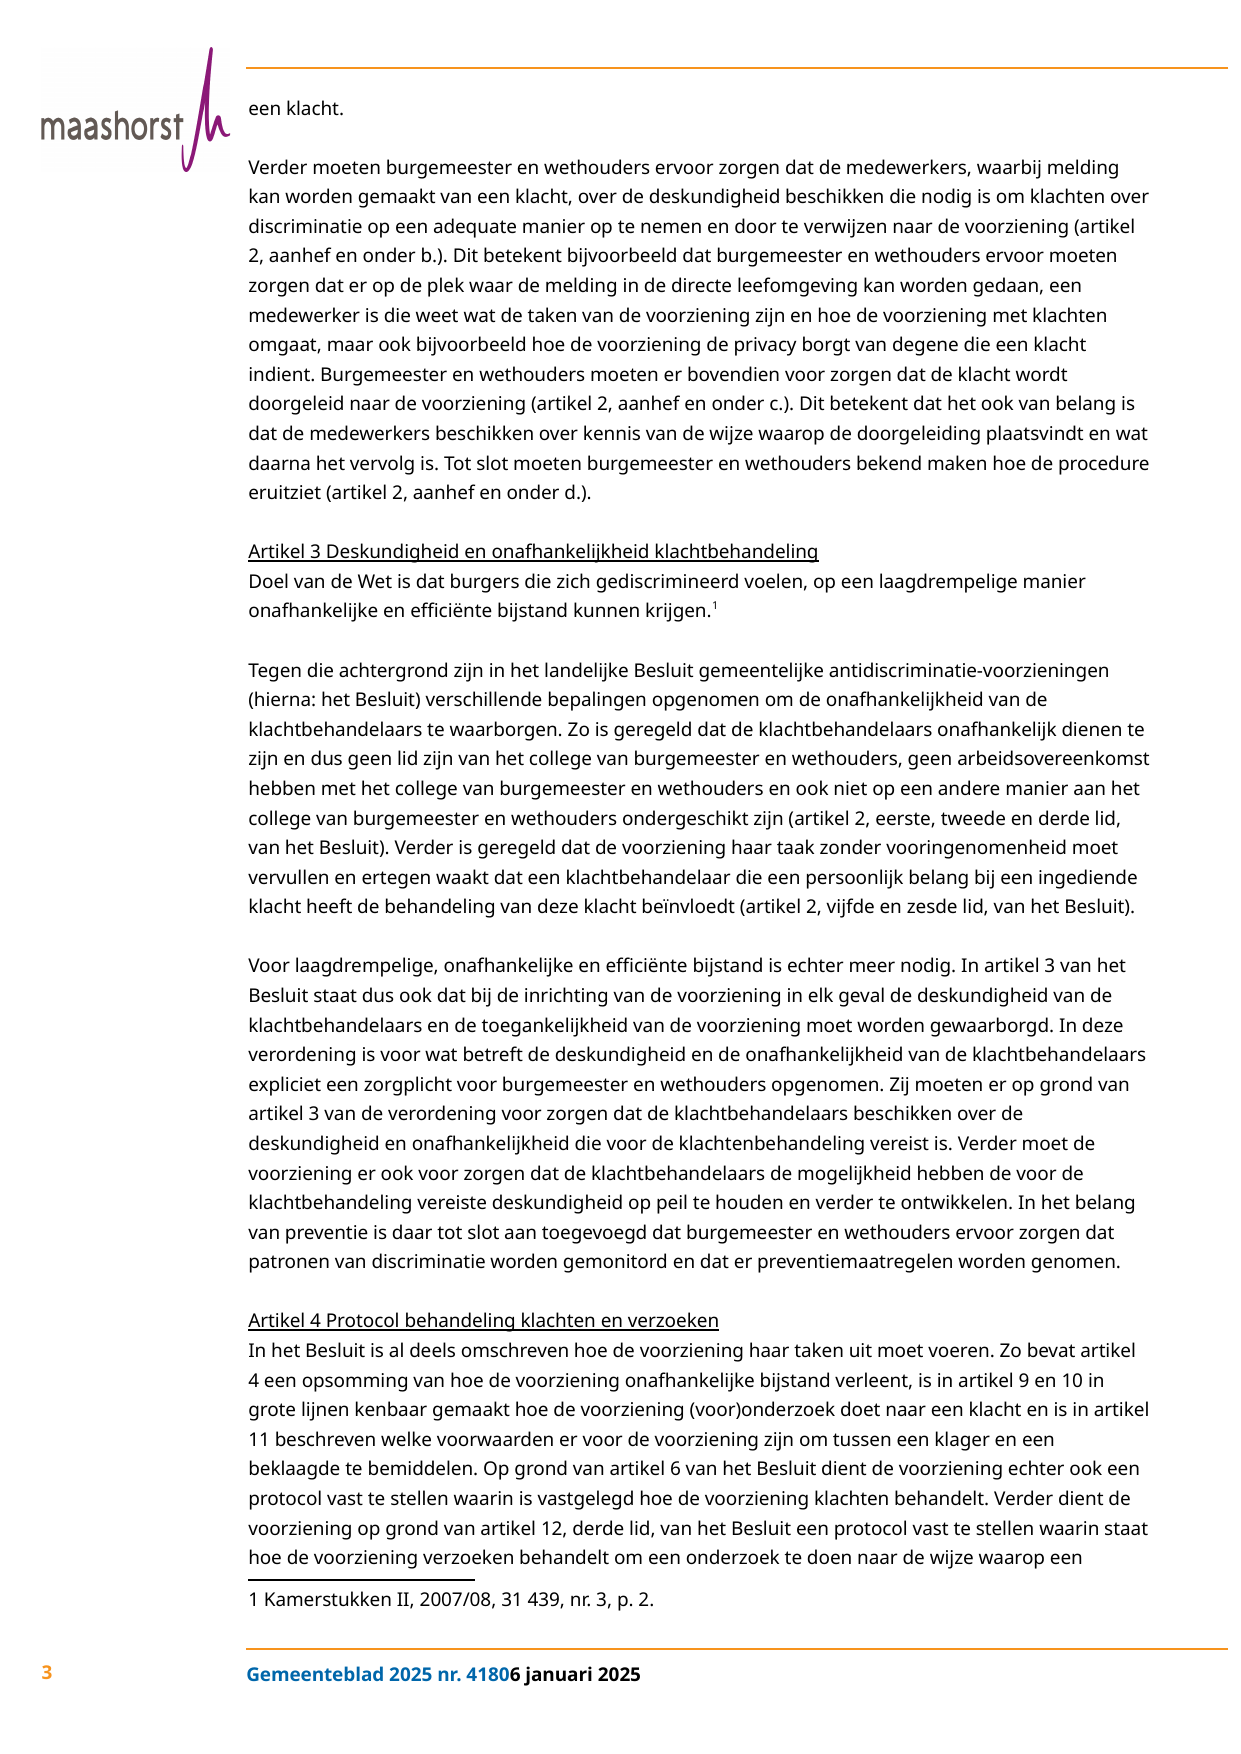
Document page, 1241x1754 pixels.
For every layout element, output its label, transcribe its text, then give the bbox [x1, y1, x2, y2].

text Artikel 4 Protocol behandeling klachten en verzoeken [248, 1308, 1152, 1333]
text Kamerstukken II, 2007/08, 31 439, nr. 3, p. 2. [248, 1586, 1152, 1612]
picture [41, 47, 231, 172]
text Doel van de Wet is dat burgers die zich gediscrimineerd voelen, op een laagdrempelige manier onafhankelijke en efficiënte bijstand kunnen krijgen. [248, 568, 1152, 623]
text Voor laagdrempelige, onafhankelijke en efficiënte bijstand is echter meer nodig. In artikel 3 van het Besluit staat dus ook dat bij de inrichting van de voorziening in elk geval de deskundigheid van de klachtbehandelaars en de toegankelijkheid van de voorziening moet worden gewaarborgd. In deze verordening is voor wat betreft de deskundigheid en de onafhankelijkheid van de klachtbehandelaars expliciet een zorgplicht voor burgemeester en wethouders opgenomen. Zij moeten er op grond van artikel 3 van de verordening voor zorgen dat de klachtbehandelaars beschikken over de deskundigheid en onafhankelijkheid die voor de klachtenbehandeling vereist is. Verder moet de voorziening er ook voor zorgen dat de klachtbehandelaars de mogelijkheid hebben de voor de klachtbehandeling vereiste deskundigheid op peil te houden en verder te ontwikkelen. In het belang van preventie is daar tot slot aan toegevoegd dat burgemeester en wethouders ervoor zorgen dat patronen van discriminatie worden gemonitord en dat er preventiemaatregelen worden genomen. [248, 953, 1152, 1274]
text Verder moeten burgemeester en wethouders ervoor zorgen dat de medewerkers, waarbij melding kan worden gemaakt van een klacht, over de deskundigheid beschikken die nodig is om klachten over discriminatie op een adequate manier op te nemen en door te verwijzen naar de voorziening (artikel 2, aanhef en onder b.). Dit betekent bijvoorbeeld dat burgemeester en wethouders ervoor moeten zorgen dat er op de plek waar de melding in de directe leefomgeving kan worden gedaan, een medewerker is die weet wat de taken van de voorziening zijn en hoe de voorziening met klachten omgaat, maar ook bijvoorbeeld hoe de voorziening de privacy borgt van degene die een klacht indient. Burgemeester en wethouders moeten er bovendien voor zorgen dat de klacht wordt doorgeleid naar de voorziening (artikel 2, aanhef en onder c.). Dit betekent dat het ook van belang is dat de medewerkers beschikken over kennis van de wijze waarop de doorgeleiding plaatsvindt en wat daarna het vervolg is. Tot slot moeten burgemeester en wethouders bekend maken hoe de procedure eruitziet (artikel 2, aanhef en onder d.). [248, 154, 1152, 505]
text In het Besluit is al deels omschreven hoe de voorziening haar taken uit moet voeren. Zo bevat artikel 4 een opsomming van hoe de voorziening onafhankelijke bijstand verleent, is in artikel 9 en 10 in grote lijnen kenbaar gemaakt hoe de voorziening (voor)onderzoek doet naar een klacht en is in artikel 11 beschreven welke voorwaarden er voor de voorziening zijn om tussen een klager en een beklaagde te bemiddelen. Op grond van artikel 6 van het Besluit dient de voorziening echter ook een protocol vast te stellen waarin is vastgelegd hoe de voorziening klachten behandelt. Verder dient de voorziening op grond van artikel 12, derde lid, van het Besluit een protocol vast te stellen waarin staat hoe de voorziening verzoeken behandelt om een onderzoek te doen naar de wijze waarop een [248, 1337, 1152, 1570]
text Tegen die achtergrond zijn in het landelijke Besluit gemeentelijke antidiscriminatie-voorzieningen (hierna: het Besluit) verschillende bepalingen opgenomen om de onafhankelijkheid van de klachtbehandelaars te waarborgen. Zo is geregeld dat de klachtbehandelaars onafhankelijk dienen te zijn en dus geen lid zijn van het college van burgemeester en wethouders, geen arbeidsovereenkomst hebben met het college van burgemeester en wethouders en ook niet op een andere manier aan het college van burgemeester en wethouders ondergeschikt zijn (artikel 2, eerste, tweede en derde lid, van het Besluit). Verder is geregeld dat de voorziening haar taak zonder vooringenomenheid moet vervullen en ertegen waakt dat een klachtbehandelaar die een persoonlijk belang bij een ingediende klacht heeft de behandeling van deze klacht beïnvloedt (artikel 2, vijfde en zesde lid, van het Besluit). [248, 657, 1152, 919]
text Artikel 3 Deskundigheid en onafhankelijkheid klachtbehandeling [248, 538, 1152, 564]
text een klacht. [248, 95, 1152, 121]
